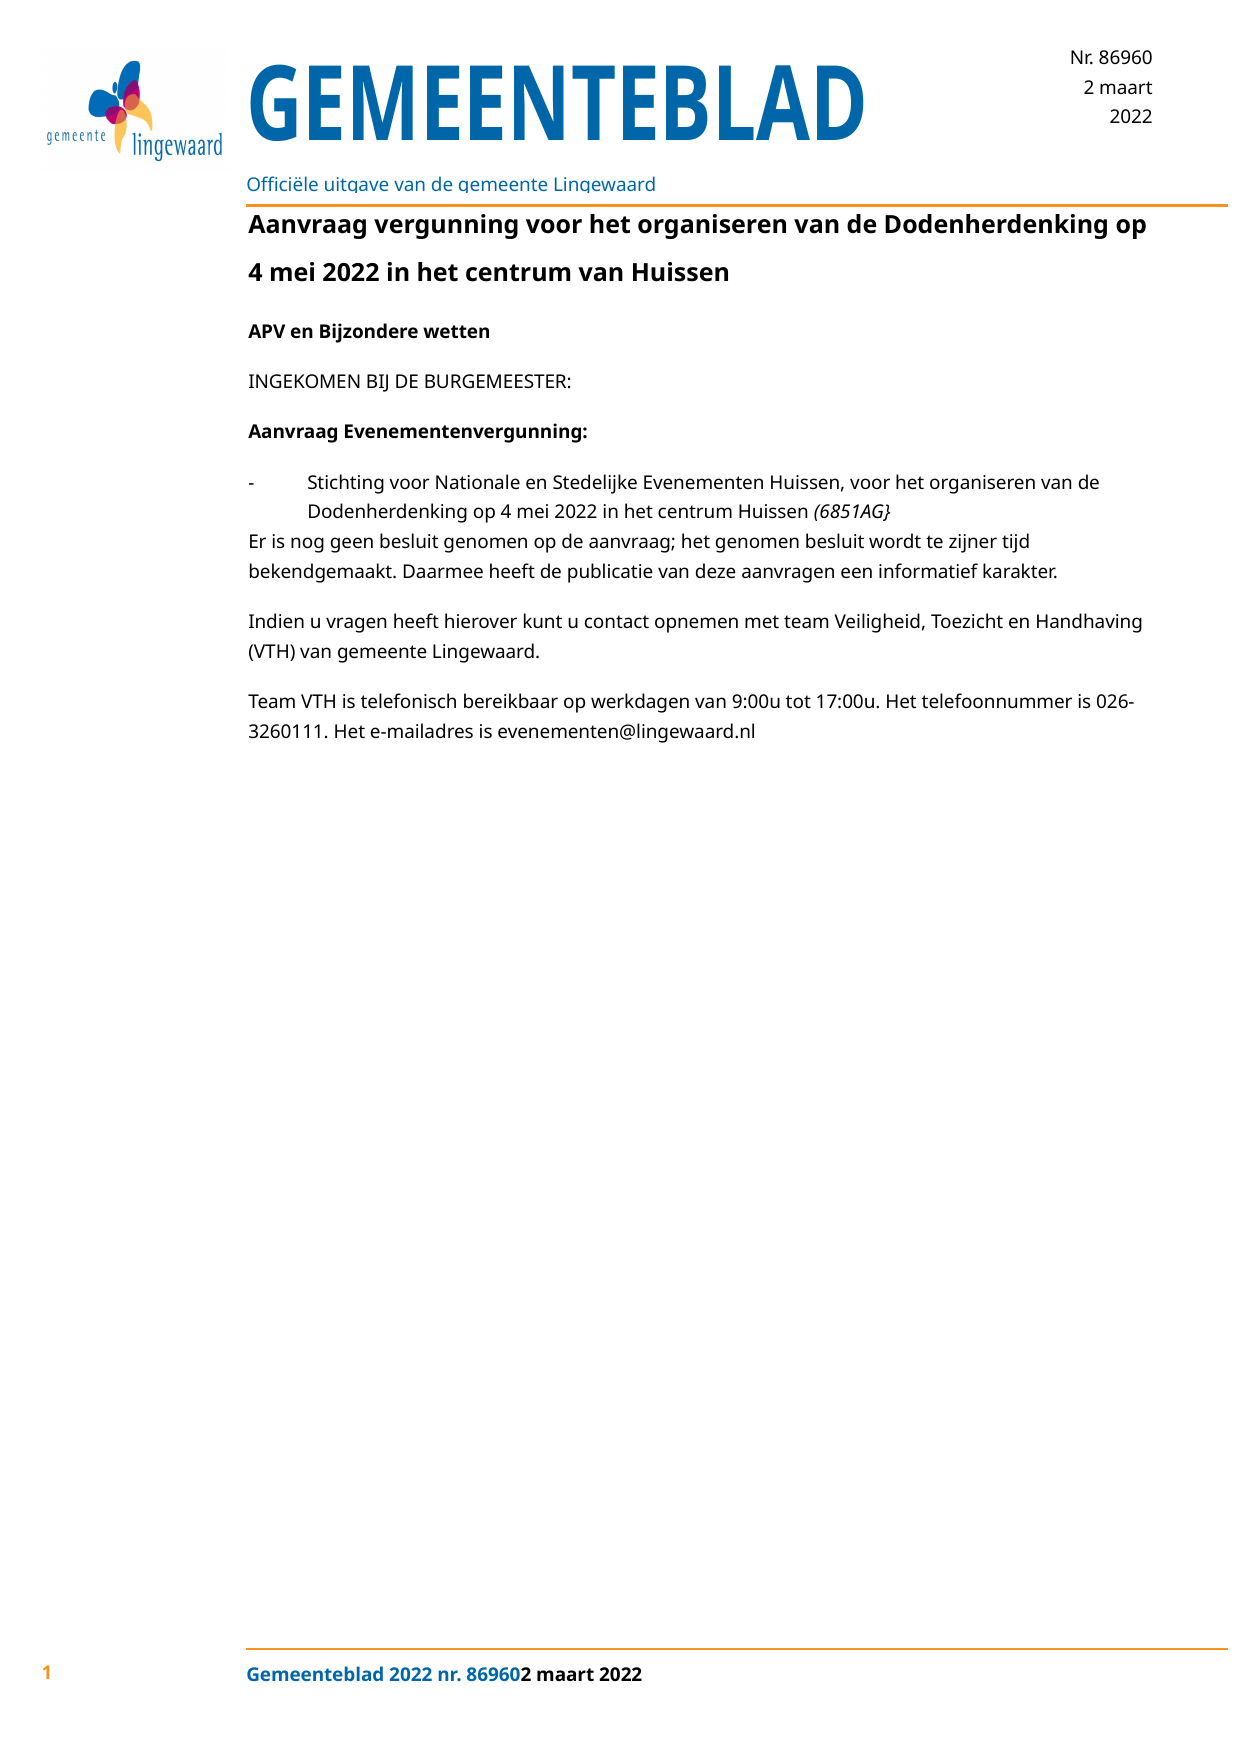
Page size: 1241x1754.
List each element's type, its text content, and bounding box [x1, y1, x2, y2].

text Indien u vragen heeft hierover kunt u contact opnemen met team Veiligheid, Toezicht en Handhaving (VTH) van gemeente Lingewaard. [248, 608, 1152, 664]
text INGEKOMEN BIJ DE BURGEMEESTER: [248, 368, 1152, 394]
text APV en Bijzondere wetten [248, 318, 1152, 344]
text Aanvraag vergunning voor het organiseren van de Dodenherdenking op 4 mei 2022 in het centrum van Huissen [248, 207, 1152, 288]
picture [41, 47, 231, 172]
text Er is nog geen besluit genomen op de aanvraag; het genomen besluit wordt te zijner tijd bekendgemaakt. Daarmee heeft de publicatie van deze aanvragen een informatief karakter. [248, 528, 1152, 584]
text Aanvraag Evenementenvergunning: [248, 419, 1152, 444]
list Stichting voor Nationale en Stedelijke Evenementen Huissen, voor het organiseren van de Dodenherdenking op 4 mei 2022 in het centrum Huissen (6851AG} [248, 469, 1152, 524]
text Team VTH is telefonisch bereikbaar op werkdagen van 9:00u tot 17:00u. Het telefoonnummer is 026-3260111. Het e-mailadres is evenementen@lingewaard.nl [248, 688, 1152, 744]
